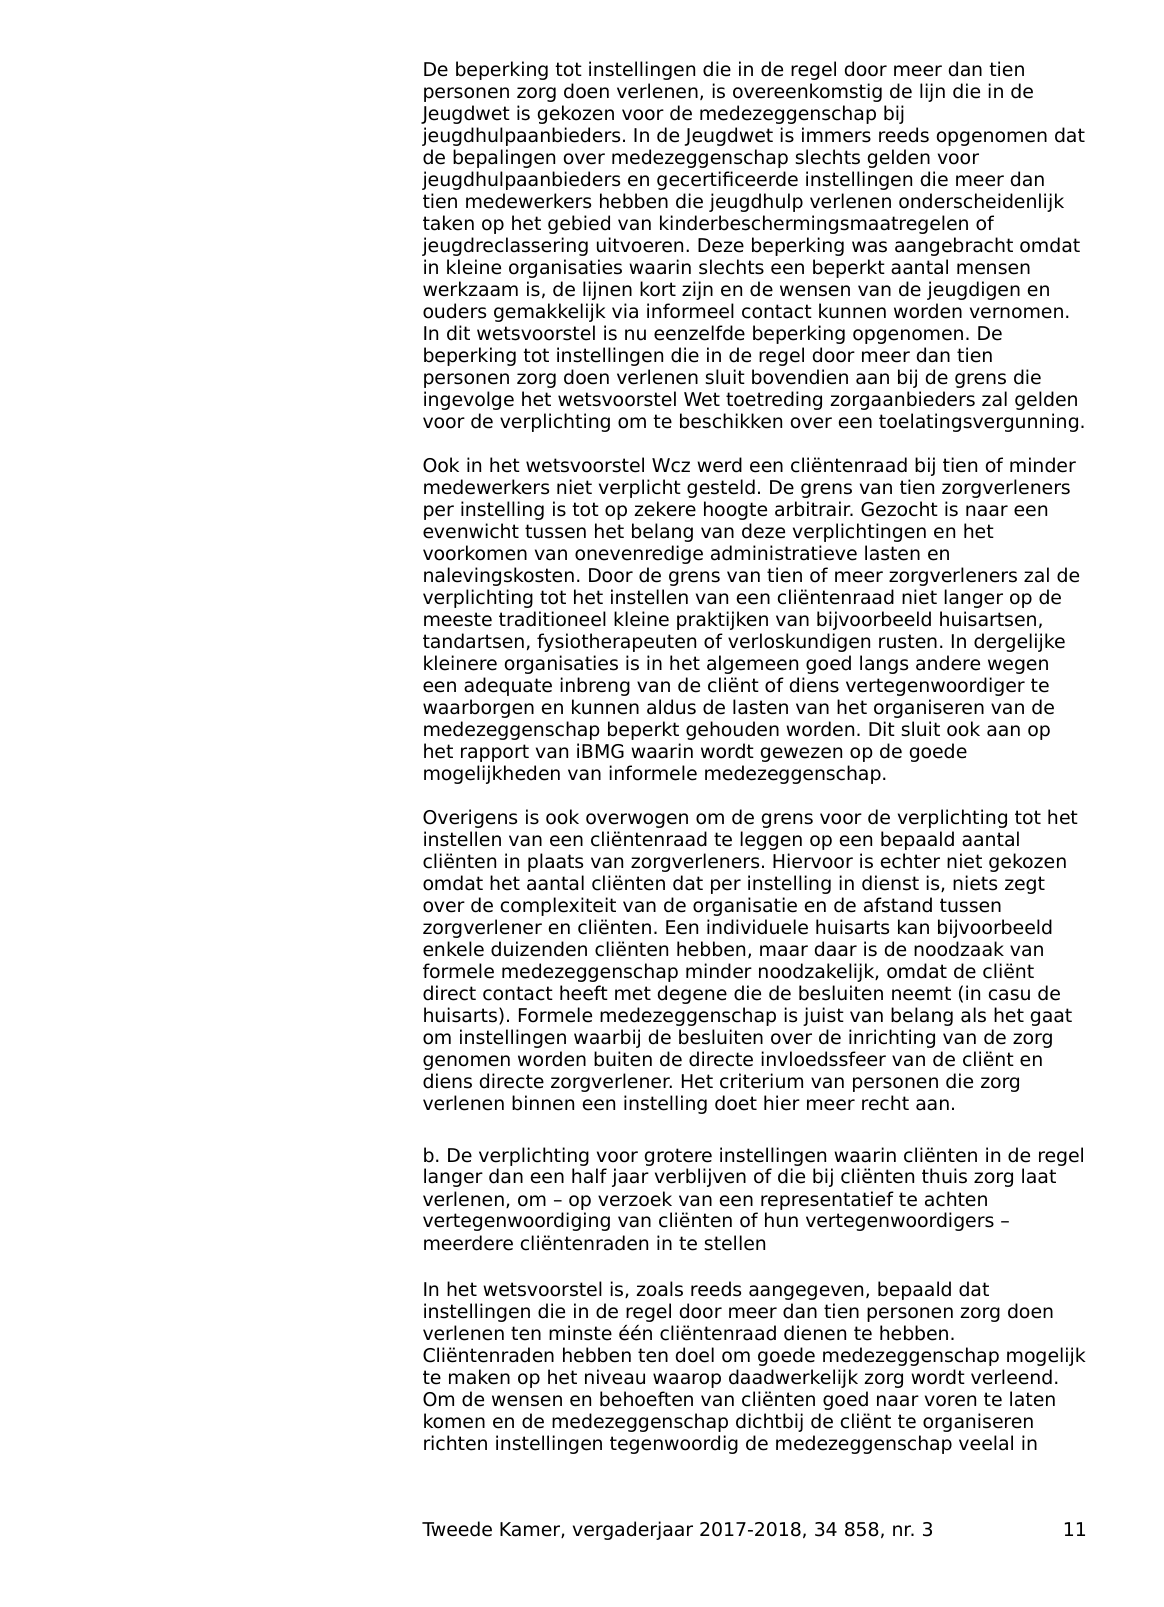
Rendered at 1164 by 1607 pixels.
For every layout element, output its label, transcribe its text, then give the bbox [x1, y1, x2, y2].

text In het wetsvoorstel is, zoals reeds aangegeven, bepaald dat instellingen die in de regel door meer dan tien personen zorg doen verlenen ten minste één cliëntenraad dienen te hebben. Cliëntenraden hebben ten doel om goede medezeggenschap mogelijk te maken op het niveau waarop daadwerkelijk zorg wordt verleend. Om de wensen en behoeften van cliënten goed naar voren te laten komen en de medezeggenschap dichtbij de cliënt te organiseren richten instellingen tegenwoordig de medezeggenschap veelal in [422, 1279, 1087, 1455]
text Overigens is ook overwogen om de grens voor de verplichting tot het instellen van een cliëntenraad te leggen op een bepaald aantal cliënten in plaats van zorgverleners. Hiervoor is echter niet gekozen omdat het aantal cliënten dat per instelling in dienst is, niets zegt over de complexiteit van de organisatie en de afstand tussen zorgverlener en cliënten. Een individuele huisarts kan bijvoorbeeld enkele duizenden cliënten hebben, maar daar is de noodzaak van formele medezeggenschap minder noodzakelijk, omdat de cliënt direct contact heeft met degene die de besluiten neemt (in casu de huisarts). Formele medezeggenschap is juist van belang als het gaat om instellingen waarbij de besluiten over de inrichting van de zorg genomen worden buiten de directe invloedssfeer van de cliënt en diens directe zorgverlener. Het criterium van personen die zorg verlenen binnen een instelling doet hier meer recht aan. [422, 807, 1087, 1114]
text De beperking tot instellingen die in de regel door meer dan tien personen zorg doen verlenen, is overeenkomstig de lijn die in de Jeugdwet is gekozen voor de medezeggenschap bij jeugdhulpaanbieders. In de Jeugdwet is immers reeds opgenomen dat de bepalingen over medezeggenschap slechts gelden voor jeugdhulpaanbieders en gecertificeerde instellingen die meer dan tien medewerkers hebben die jeugdhulp verlenen onderscheidenlijk taken op het gebied van kinderbeschermingsmaatregelen of jeugdreclassering uitvoeren. Deze beperking was aangebracht omdat in kleine organisaties waarin slechts een beperkt aantal mensen werkzaam is, de lijnen kort zijn en de wensen van de jeugdigen en ouders gemakkelijk via informeel contact kunnen worden vernomen. In dit wetsvoorstel is nu eenzelfde beperking opgenomen. De beperking tot instellingen die in de regel door meer dan tien personen zorg doen verlenen sluit bovendien aan bij de grens die ingevolge het wetsvoorstel Wet toetreding zorgaanbieders zal gelden voor de verplichting om te beschikken over een toelatingsvergunning. [422, 59, 1087, 433]
text Ook in het wetsvoorstel Wcz werd een cliëntenraad bij tien of minder medewerkers niet verplicht gesteld. De grens van tien zorgverleners per instelling is tot op zekere hoogte arbitrair. Gezocht is naar een evenwicht tussen het belang van deze verplichtingen en het voorkomen van onevenredige administratieve lasten en nalevingskosten. Door de grens van tien of meer zorgverleners zal de verplichting tot het instellen van een cliëntenraad niet langer op de meeste traditioneel kleine praktijken van bijvoorbeeld huisartsen, tandartsen, fysiotherapeuten of verloskundigen rusten. In dergelijke kleinere organisaties is in het algemeen goed langs andere wegen een adequate inbreng van de cliënt of diens vertegenwoordiger te waarborgen en kunnen aldus de lasten van het organiseren van de medezeggenschap beperkt gehouden worden. Dit sluit ook aan op het rapport van iBMG waarin wordt gewezen op de goede mogelijkheden van informele medezeggenschap. [422, 455, 1087, 784]
subtitle b. De verplichting voor grotere instellingen waarin cliënten in de regel langer dan een half jaar verblijven of die bij cliënten thuis zorg laat verlenen, om – op verzoek van een representatief te achten vertegenwoordiging van cliënten of hun vertegenwoordigers – meerdere cliëntenraden in te stellen [422, 1144, 1087, 1254]
